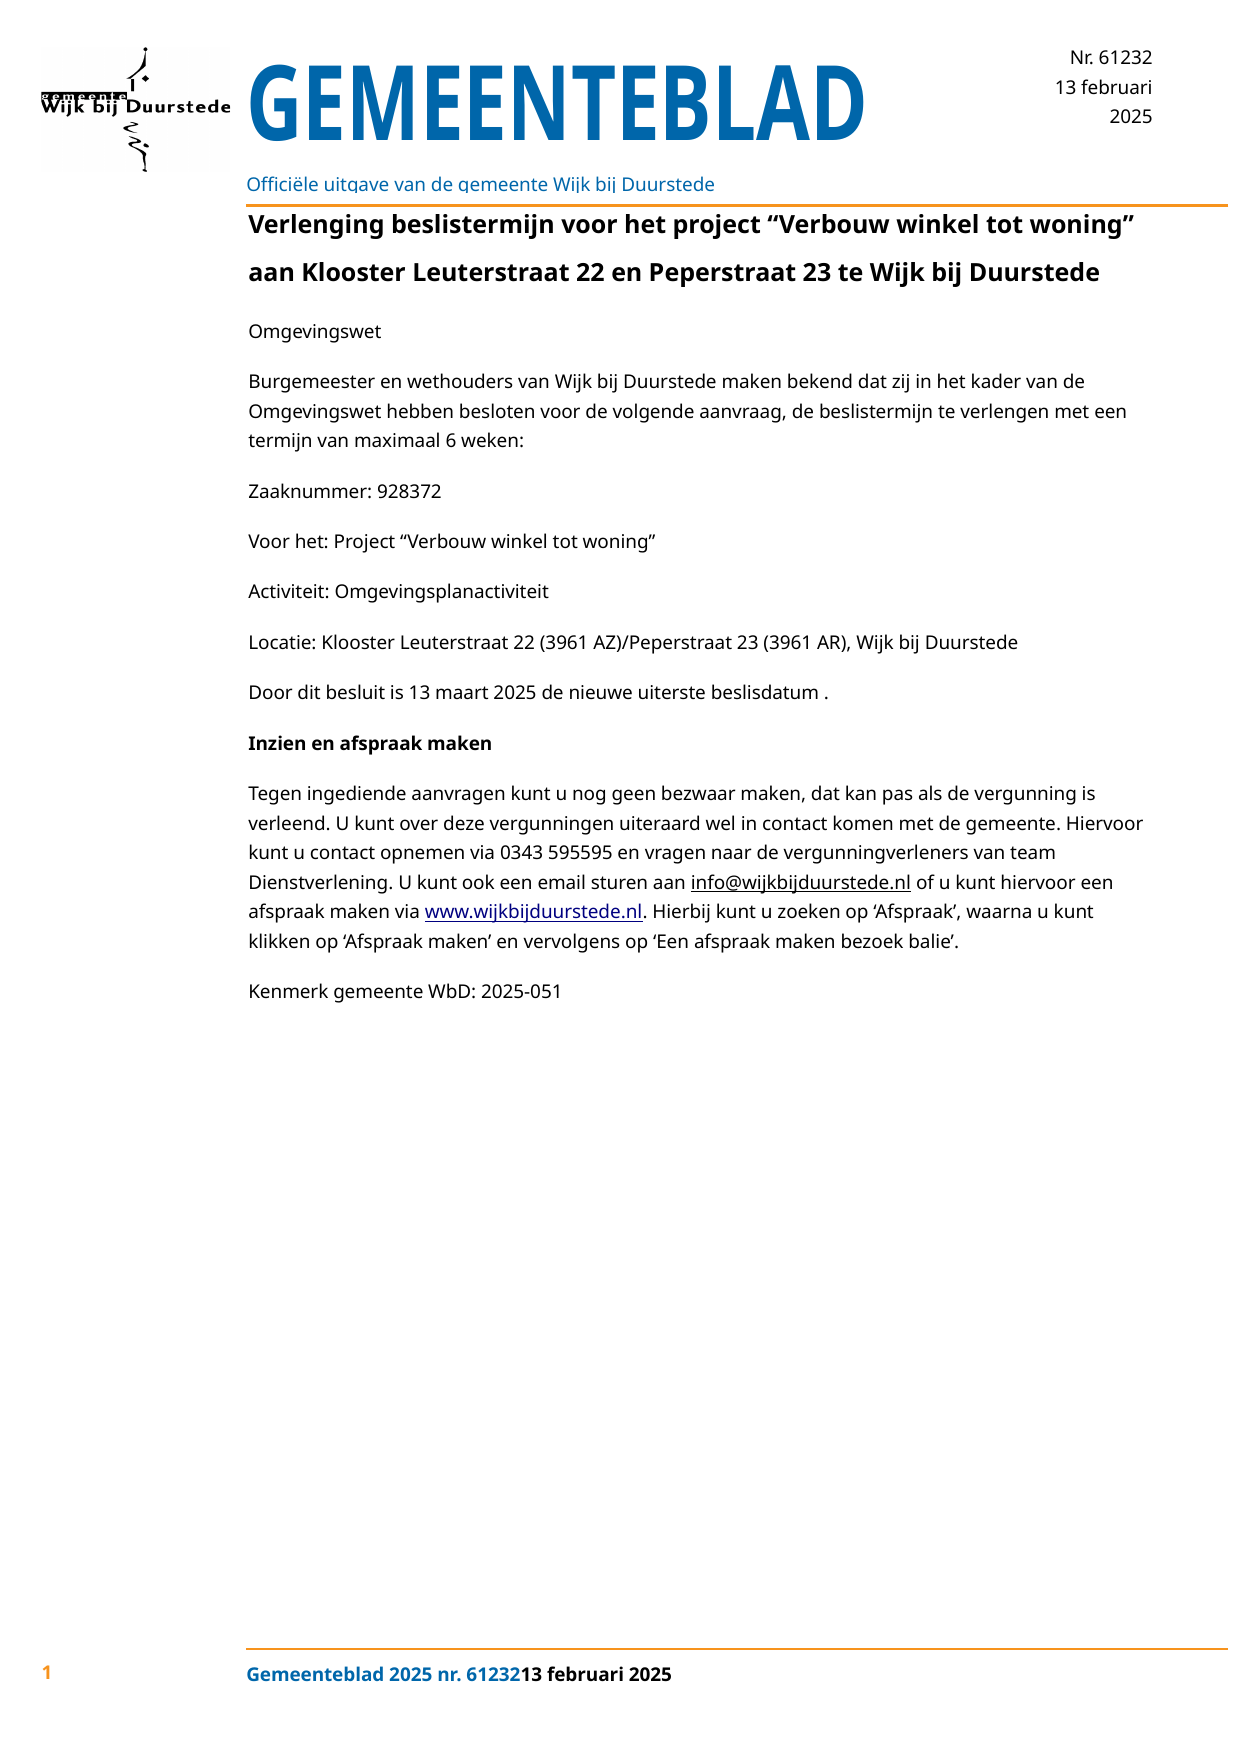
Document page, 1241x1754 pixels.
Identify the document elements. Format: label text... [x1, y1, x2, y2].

text Zaaknummer: 928372 [248, 478, 1152, 504]
text Tegen ingediende aanvragen kunt u nog geen bezwaar maken, dat kan pas als de vergunning is verleend. U kunt over deze vergunningen uiteraard wel in contact komen met de gemeente. Hiervoor kunt u contact opnemen via 0343 595595 en vragen naar de vergunningverleners van team Dienstverlening. U kunt ook een email sturen aan info@wijkbijduurstede.nl of u kunt hiervoor een afspraak maken via www.wijkbijduurstede.nl. Hierbij kunt u zoeken op ‘Afspraak’, waarna u kunt klikken op ‘Afspraak maken’ en vervolgens op ‘Een afspraak maken bezoek balie’. [248, 780, 1152, 954]
picture [41, 47, 231, 172]
text Kenmerk gemeente WbD: 2025-051 [248, 979, 1152, 1004]
text Omgevingswet [248, 318, 1152, 344]
text Verlenging beslistermijn voor het project “Verbouw winkel tot woning” aan Klooster Leuterstraat 22 en Peperstraat 23 te Wijk bij Duurstede [248, 207, 1152, 288]
text Locatie: Klooster Leuterstraat 22 (3961 AZ)/Peperstraat 23 (3961 AR), Wijk bij Duurstede [248, 629, 1152, 655]
text Burgemeester en wethouders van Wijk bij Duurstede maken bekend dat zij in het kader van de Omgevingswet hebben besloten voor de volgende aanvraag, de beslistermijn te verlengen met een termijn van maximaal 6 weken: [248, 368, 1152, 453]
text Inzien en afspraak maken [248, 730, 1152, 756]
text Voor het: Project “Verbouw winkel tot woning” [248, 528, 1152, 554]
text Activiteit: Omgevingsplanactiviteit [248, 579, 1152, 604]
text Door dit besluit is 13 maart 2025 de nieuwe uiterste beslisdatum . [248, 679, 1152, 705]
